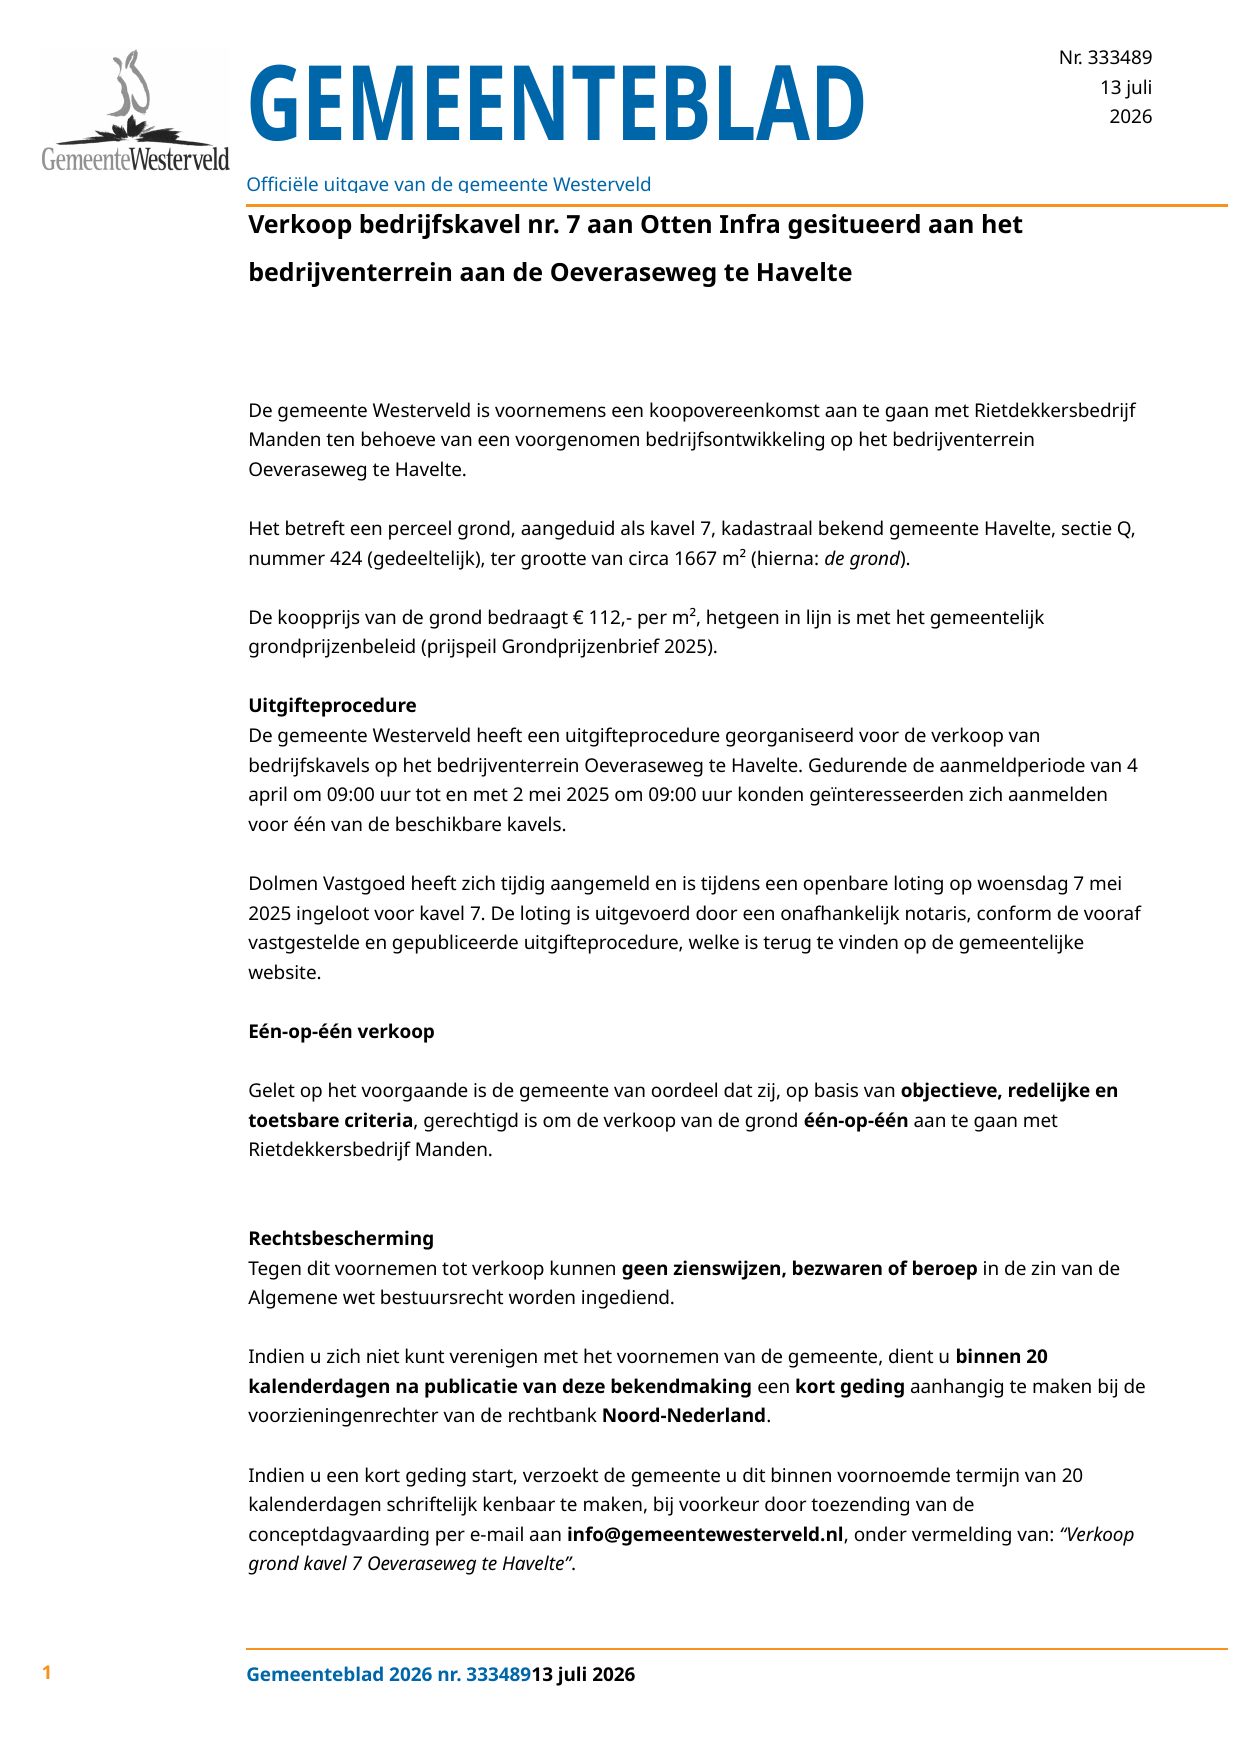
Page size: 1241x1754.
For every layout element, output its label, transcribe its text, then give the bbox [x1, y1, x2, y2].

text Indien u een kort geding start, verzoekt de gemeente u dit binnen voornoemde termijn van 20 kalenderdagen schriftelijk kenbaar te maken, bij voorkeur door toezending van de conceptdagvaarding per e-mail aan info@gemeentewesterveld.nl, onder vermelding van: “Verkoop grond kavel 7 Oeveraseweg te Havelte”. [248, 1462, 1152, 1576]
text Gelet op het voorgaande is de gemeente van oordeel dat zij, op basis van objectieve, redelijke en toetsbare criteria, gerechtigd is om de verkoop van de grond één-op-één aan te gaan met Rietdekkersbedrijf Manden. [248, 1077, 1152, 1162]
text De koopprijs van de grond bedraagt € 112,- per m², hetgeen in lijn is met het gemeentelijk grondprijzenbeleid (prijspeil Grondprijzenbrief 2025). [248, 604, 1152, 659]
text Dolmen Vastgoed heeft zich tijdig aangemeld en is tijdens een openbare loting op woensdag 7 mei 2025 ingeloot voor kavel 7. De loting is uitgevoerd door een onafhankelijk notaris, conform de vooraf vastgestelde en gepubliceerde uitgifteprocedure, welke is terug te vinden op de gemeentelijke website. [248, 870, 1152, 984]
text Uitgifteprocedure [248, 693, 1152, 718]
text De gemeente Westerveld is voornemens een koopovereenkomst aan te gaan met Rietdekkersbedrijf Manden ten behoeve van een voorgenomen bedrijfsontwikkeling op het bedrijventerrein Oeveraseweg te Havelte. [248, 397, 1152, 482]
text Rechtsbescherming [248, 1225, 1152, 1251]
picture [41, 47, 231, 172]
text De gemeente Westerveld heeft een uitgifteprocedure georganiseerd voor de verkoop van bedrijfskavels op het bedrijventerrein Oeveraseweg te Havelte. Gedurende de aanmeldperiode van 4 april om 09:00 uur tot en met 2 mei 2025 om 09:00 uur konden geïnteresseerden zich aanmelden voor één van de beschikbare kavels. [248, 722, 1152, 837]
text Verkoop bedrijfskavel nr. 7 aan Otten Infra gesitueerd aan het bedrijventerrein aan de Oeveraseweg te Havelte [248, 207, 1152, 288]
text Het betreft een perceel grond, aangeduid als kavel 7, kadastraal bekend gemeente Havelte, sectie Q, nummer 424 (gedeeltelijk), ter grootte van circa 1667 m² (hierna: de grond). [248, 515, 1152, 570]
text Eén-op-één verkoop [248, 1018, 1152, 1044]
text Indien u zich niet kunt verenigen met het voornemen van de gemeente, dient u binnen 20 kalenderdagen na publicatie van deze bekendmaking een kort geding aanhangig te maken bij de voorzieningenrechter van de rechtbank Noord‑Nederland. [248, 1343, 1152, 1428]
text Tegen dit voornemen tot verkoop kunnen geen zienswijzen, bezwaren of beroep in de zin van de Algemene wet bestuursrecht worden ingediend. [248, 1255, 1152, 1310]
